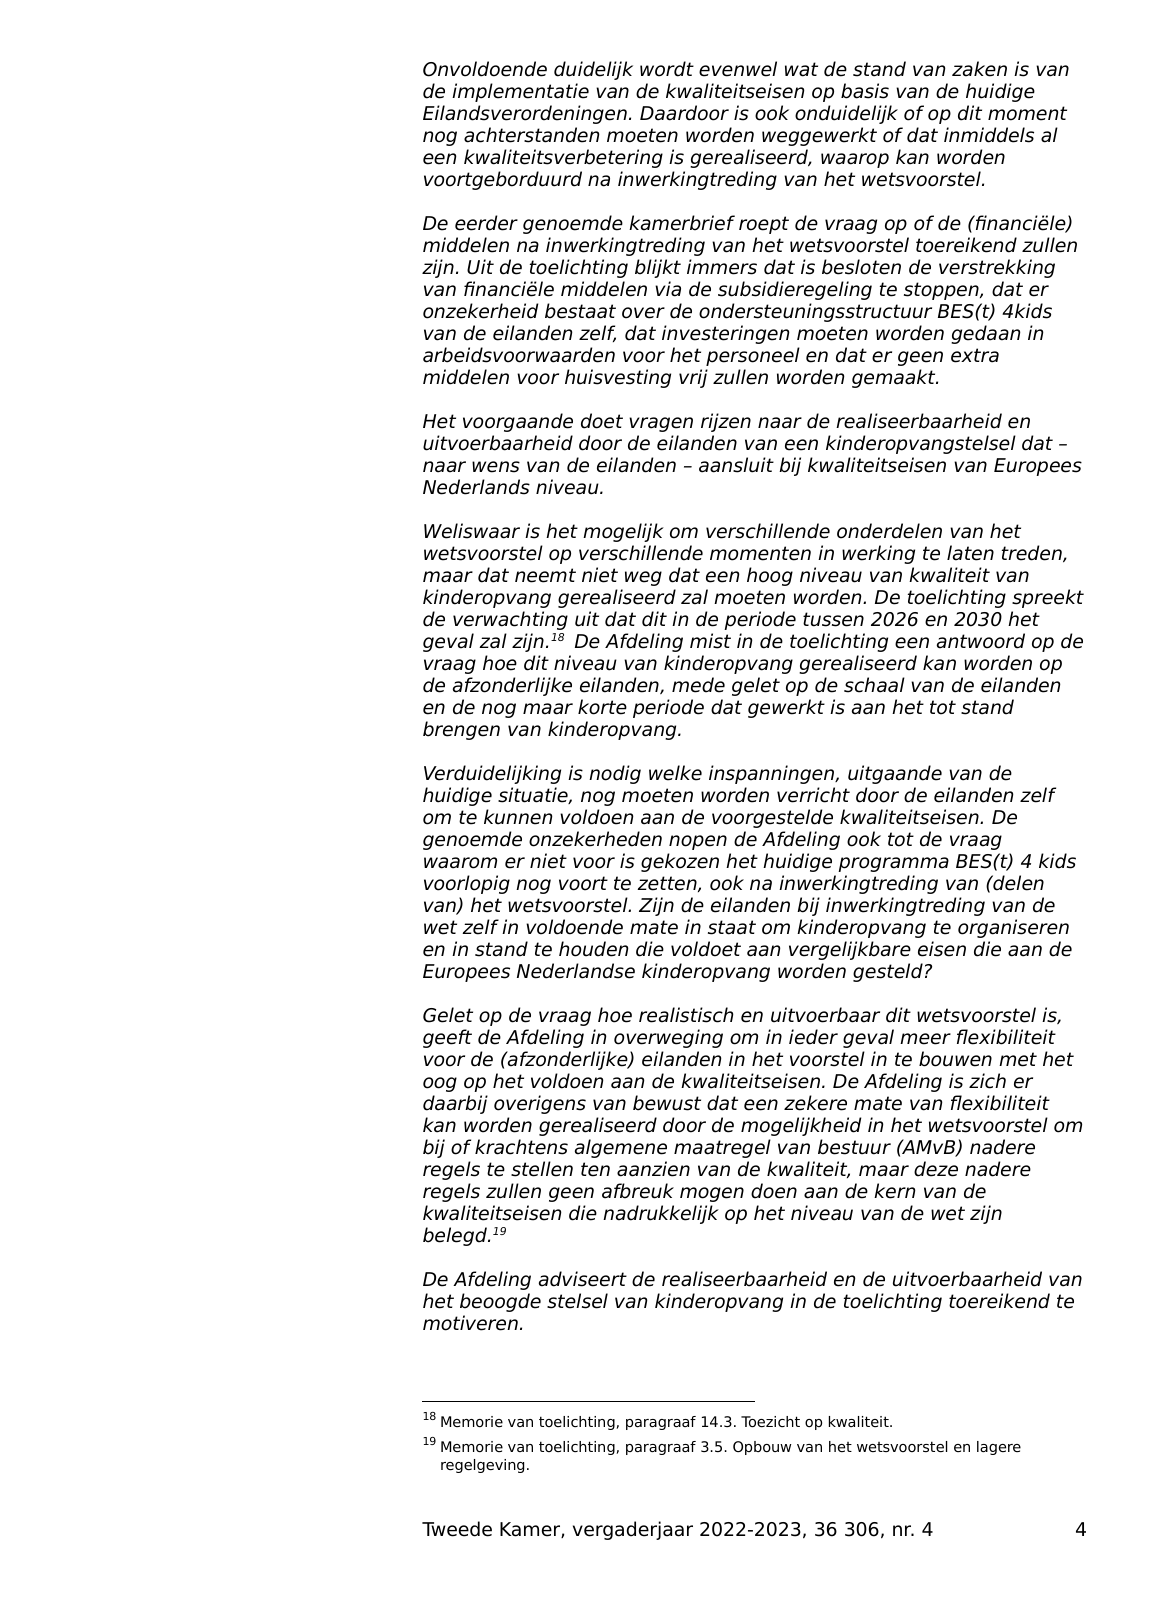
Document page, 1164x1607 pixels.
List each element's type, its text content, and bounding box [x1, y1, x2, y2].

text Het voorgaande doet vragen rijzen naar de realiseerbaarheid en uitvoerbaarheid door de eilanden van een kinderopvangstelsel dat – naar wens van de eilanden – aansluit bij kwaliteitseisen van Europees Nederlands niveau. [422, 411, 1087, 499]
text Verduidelijking is nodig welke inspanningen, uitgaande van de huidige situatie, nog moeten worden verricht door de eilanden zelf om te kunnen voldoen aan de voorgestelde kwaliteitseisen. De genoemde onzekerheden nopen de Afdeling ook tot de vraag waarom er niet voor is gekozen het huidige programma BES(t) 4 kids voorlopig nog voort te zetten, ook na inwerkingtreding van (delen van) het wetsvoorstel. Zijn de eilanden bij inwerkingtreding van de wet zelf in voldoende mate in staat om kinderopvang te organiseren en in stand te houden die voldoet aan vergelijkbare eisen die aan de Europees Nederlandse kinderopvang worden gesteld? [422, 763, 1087, 983]
text De eerder genoemde kamerbrief roept de vraag op of de (financiële) middelen na inwerkingtreding van het wetsvoorstel toereikend zullen zijn. Uit de toelichting blijkt immers dat is besloten de verstrekking van financiële middelen via de subsidieregeling te stoppen, dat er onzekerheid bestaat over de ondersteuningsstructuur BES(t) 4kids van de eilanden zelf, dat investeringen moeten worden gedaan in arbeidsvoorwaarden voor het personeel en dat er geen extra middelen voor huisvesting vrij zullen worden gemaakt. [422, 213, 1087, 389]
text Weliswaar is het mogelijk om verschillende onderdelen van het wetsvoorstel op verschillende momenten in werking te laten treden, maar dat neemt niet weg dat een hoog niveau van kwaliteit van kinderopvang gerealiseerd zal moeten worden. De toelichting spreekt de verwachting uit dat dit in de periode tussen 2026 en 2030 het geval zal zijn. De Afdeling mist in de toelichting een antwoord op de vraag hoe dit niveau van kinderopvang gerealiseerd kan worden op de afzonderlijke eilanden, mede gelet op de schaal van de eilanden en de nog maar korte periode dat gewerkt is aan het tot stand brengen van kinderopvang. [422, 521, 1087, 741]
text De Afdeling adviseert de realiseerbaarheid en de uitvoerbaarheid van het beoogde stelsel van kinderopvang in de toelichting toereikend te motiveren. [422, 1269, 1087, 1335]
text Memorie van toelichting, paragraaf 3.5. Opbouw van het wetsvoorstel en lagere regelgeving. [422, 1435, 1087, 1474]
text Gelet op de vraag hoe realistisch en uitvoerbaar dit wetsvoorstel is, geeft de Afdeling in overweging om in ieder geval meer flexibiliteit voor de (afzonderlijke) eilanden in het voorstel in te bouwen met het oog op het voldoen aan de kwaliteitseisen. De Afdeling is zich er daarbij overigens van bewust dat een zekere mate van flexibiliteit kan worden gerealiseerd door de mogelijkheid in het wetsvoorstel om bij of krachtens algemene maatregel van bestuur (AMvB) nadere regels te stellen ten aanzien van de kwaliteit, maar deze nadere regels zullen geen afbreuk mogen doen aan de kern van de kwaliteitseisen die nadrukkelijk op het niveau van de wet zijn belegd. [422, 1005, 1087, 1247]
text Onvoldoende duidelijk wordt evenwel wat de stand van zaken is van de implementatie van de kwaliteitseisen op basis van de huidige Eilandsverordeningen. Daardoor is ook onduidelijk of op dit moment nog achterstanden moeten worden weggewerkt of dat inmiddels al een kwaliteitsverbetering is gerealiseerd, waarop kan worden voortgeborduurd na inwerkingtreding van het wetsvoorstel. [422, 59, 1087, 191]
text Memorie van toelichting, paragraaf 14.3. Toezicht op kwaliteit. [422, 1410, 1087, 1432]
